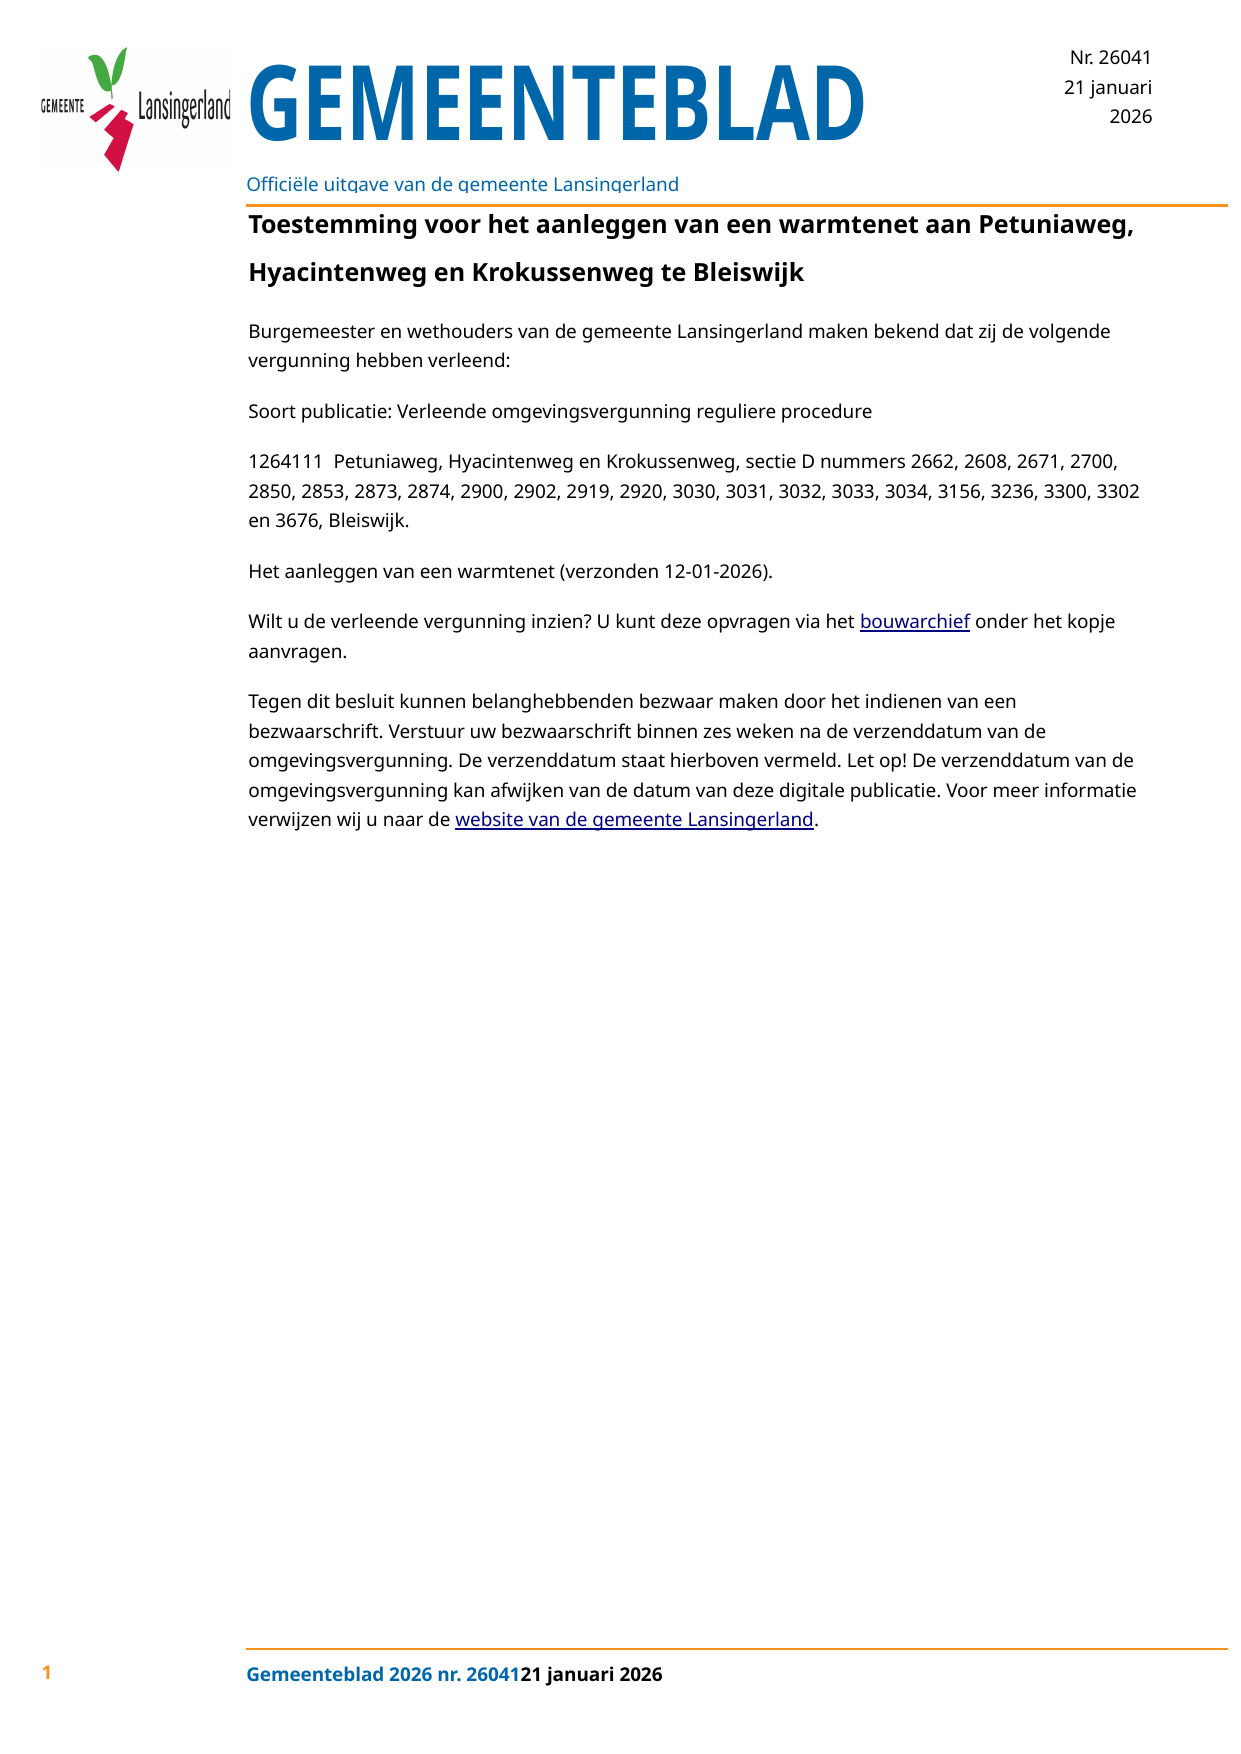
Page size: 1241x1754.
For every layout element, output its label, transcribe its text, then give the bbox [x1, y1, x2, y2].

text Toestemming voor het aanleggen van een warmtenet aan Petuniaweg, Hyacintenweg en Krokussenweg te Bleiswijk [248, 207, 1152, 288]
text Burgemeester en wethouders van de gemeente Lansingerland maken bekend dat zij de volgende vergunning hebben verleend: [248, 318, 1152, 373]
text 1264111 Petuniaweg, Hyacintenweg en Krokussenweg, sectie D nummers 2662, 2608, 2671, 2700, 2850, 2853, 2873, 2874, 2900, 2902, 2919, 2920, 3030, 3031, 3032, 3033, 3034, 3156, 3236, 3300, 3302 en 3676, Bleiswijk. [248, 448, 1152, 533]
picture [41, 47, 231, 172]
text Wilt u de verleende vergunning inzien? U kunt deze opvragen via het bouwarchief onder het kopje aanvragen. [248, 608, 1152, 664]
text Soort publicatie: Verleende omgevingsvergunning reguliere procedure [248, 398, 1152, 424]
text Het aanleggen van een warmtenet (verzonden 12-01-2026). [248, 558, 1152, 584]
text Tegen dit besluit kunnen belanghebbenden bezwaar maken door het indienen van een bezwaarschrift. Verstuur uw bezwaarschrift binnen zes weken na de verzenddatum van de omgevingsvergunning. De verzenddatum staat hierboven vermeld. Let op! De verzenddatum van de omgevingsvergunning kan afwijken van de datum van deze digitale publicatie. Voor meer informatie verwijzen wij u naar de website van de gemeente Lansingerland. [248, 688, 1152, 832]
